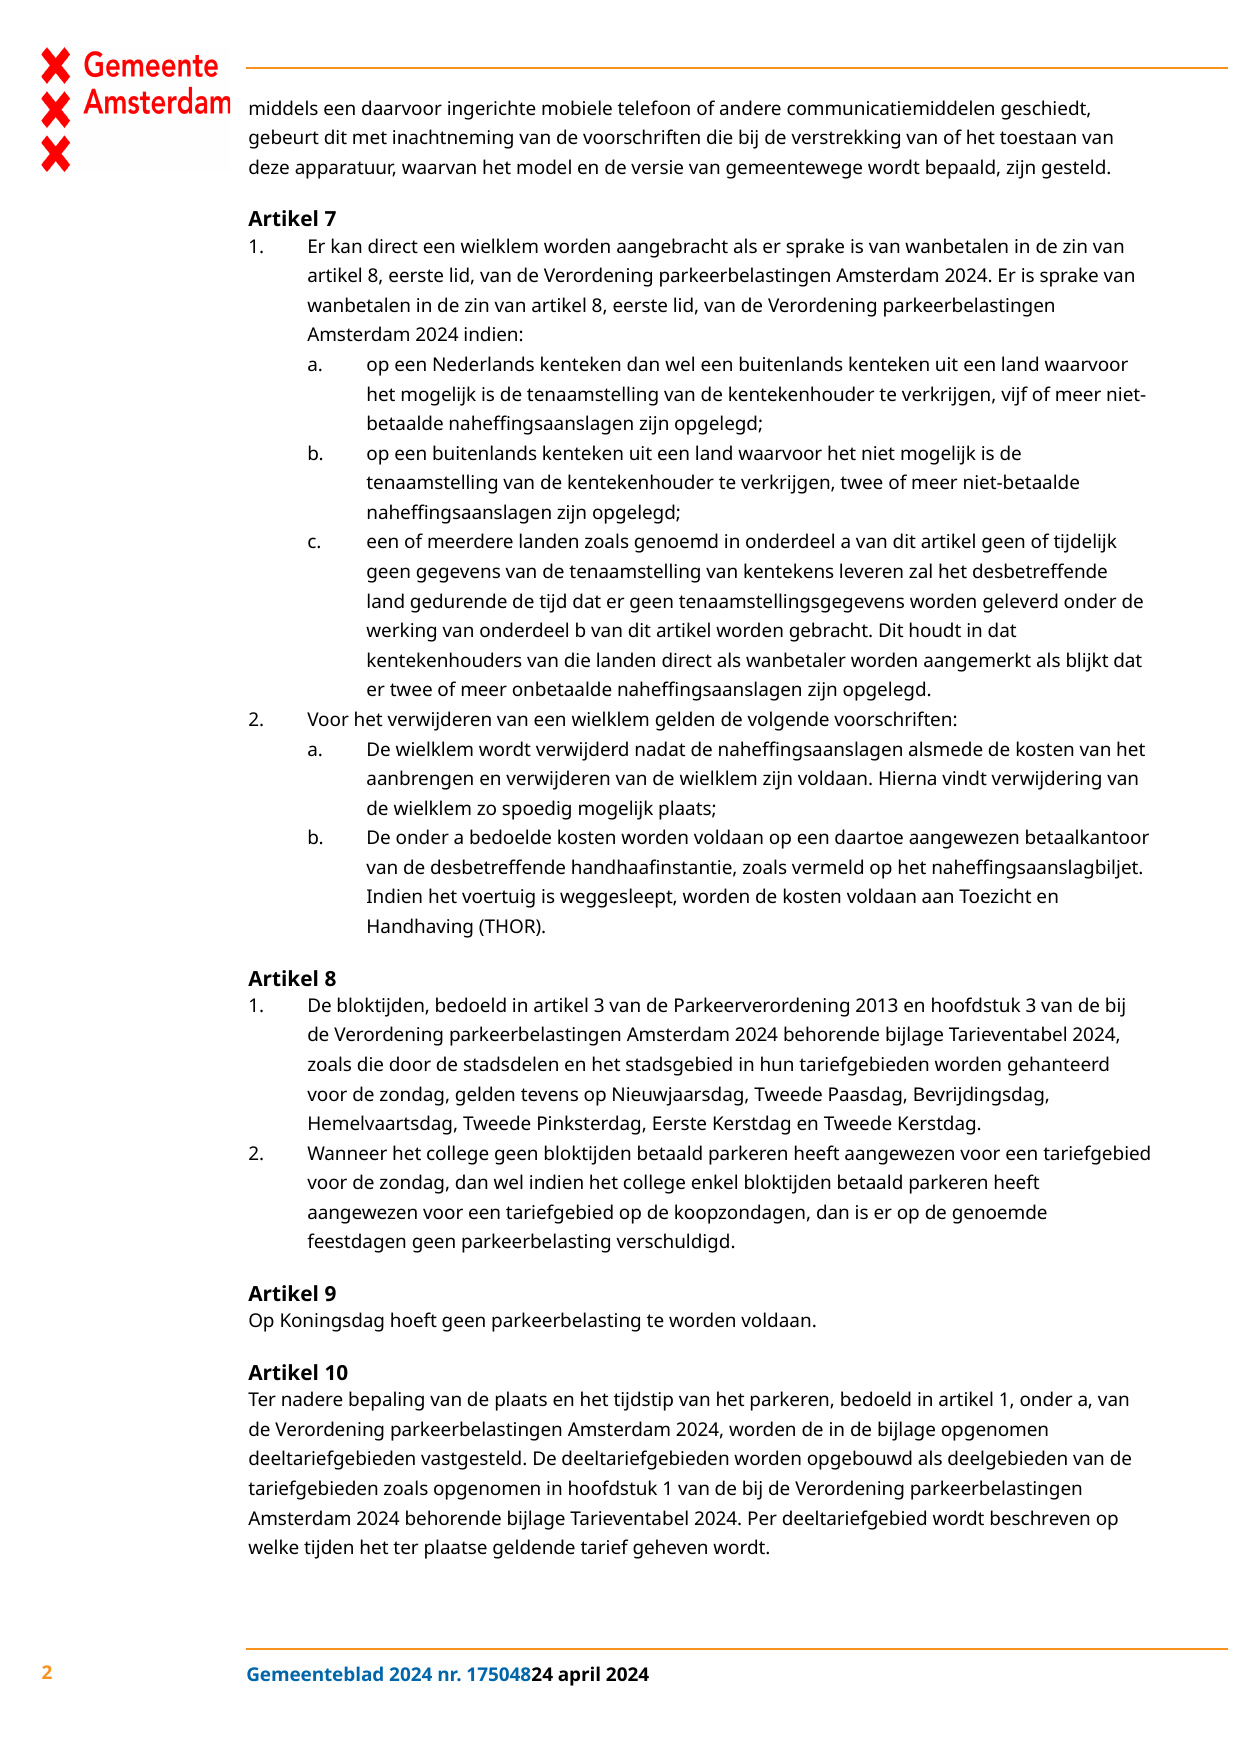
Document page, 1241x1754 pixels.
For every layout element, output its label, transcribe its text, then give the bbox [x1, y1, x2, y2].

text middels een daarvoor ingerichte mobiele telefoon of andere communicatiemiddelen geschiedt, gebeurt dit met inachtneming van de voorschriften die bij de verstrekking van of het toestaan van deze apparatuur, waarvan het model en de versie van gemeentewege wordt bepaald, zijn gesteld. [248, 95, 1152, 180]
list Wanneer het college geen bloktijden betaald parkeren heeft aangewezen voor een tariefgebied voor de zondag, dan wel indien het college enkel bloktijden betaald parkeren heeft aangewezen voor een tariefgebied op de koopzondagen, dan is er op de genoemde feestdagen geen parkeerbelasting verschuldigd. [248, 1140, 1152, 1254]
list op een Nederlands kenteken dan wel een buitenlands kenteken uit een land waarvoor het mogelijk is de tenaamstelling van de kentekenhouder te verkrijgen, vijf of meer niet-betaalde naheffingsaanslagen zijn opgelegd; [307, 351, 1152, 436]
list De onder a bedoelde kosten worden voldaan op een daartoe aangewezen betaalkantoor van de desbetreffende handhaafinstantie, zoals vermeld op het naheffingsaanslagbiljet. Indien het voertuig is weggesleept, worden de kosten voldaan aan Toezicht en Handhaving (THOR). [307, 824, 1152, 939]
list op een buitenlands kenteken uit een land waarvoor het niet mogelijk is de tenaamstelling van de kentekenhouder te verkrijgen, twee of meer niet-betaalde naheffingsaanslagen zijn opgelegd; [307, 440, 1152, 525]
list De bloktijden, bedoeld in artikel 3 van de Parkeerverordening 2013 en hoofdstuk 3 van de bij de Verordening parkeerbelastingen Amsterdam 2024 behorende bijlage Tarieventabel 2024, zoals die door de stadsdelen en het stadsgebied in hun tariefgebieden worden gehanteerd voor de zondag, gelden tevens op Nieuwjaarsdag, Tweede Paasdag, Bevrijdingsdag, Hemelvaartsdag, Tweede Pinksterdag, Eerste Kerstdag en Tweede Kerstdag. [248, 992, 1152, 1136]
list een of meerdere landen zoals genoemd in onderdeel a van dit artikel geen of tijdelijk geen gegevens van de tenaamstelling van kentekens leveren zal het desbetreffende land gedurende de tijd dat er geen tenaamstellingsgegevens worden geleverd onder de werking van onderdeel b van dit artikel worden gebracht. Dit houdt in dat kentekenhouders van die landen direct als wanbetaler worden aangemerkt als blijkt dat er twee of meer onbetaalde naheffingsaanslagen zijn opgelegd. [307, 529, 1152, 702]
text Artikel 9 [248, 1279, 1152, 1308]
picture [41, 47, 231, 172]
text Artikel 10 [248, 1358, 1152, 1386]
list De wielklem wordt verwijderd nadat de naheffingsaanslagen alsmede de kosten van het aanbrengen en verwijderen van de wielklem zijn voldaan. Hierna vindt verwijdering van de wielklem zo spoedig mogelijk plaats; [307, 736, 1152, 821]
text Op Koningsdag hoeft geen parkeerbelasting te worden voldaan. [248, 1308, 1152, 1333]
text Artikel 7 [248, 204, 1152, 233]
text Ter nadere bepaling van de plaats en het tijdstip van het parkeren, bedoeld in artikel 1, onder a, van de Verordening parkeerbelastingen Amsterdam 2024, worden de in de bijlage opgenomen deeltariefgebieden vastgesteld. De deeltariefgebieden worden opgebouwd als deelgebieden van de tariefgebieden zoals opgenomen in hoofdstuk 1 van de bij de Verordening parkeerbelastingen Amsterdam 2024 behorende bijlage Tarieventabel 2024. Per deeltariefgebied wordt beschreven op welke tijden het ter plaatse geldende tarief geheven wordt. [248, 1386, 1152, 1560]
list Voor het verwijderen van een wielklem gelden de volgende voorschriften: [248, 706, 1152, 732]
text Artikel 8 [248, 964, 1152, 992]
list Er kan direct een wielklem worden aangebracht als er sprake is van wanbetalen in de zin van artikel 8, eerste lid, van de Verordening parkeerbelastingen Amsterdam 2024. Er is sprake van wanbetalen in de zin van artikel 8, eerste lid, van de Verordening parkeerbelastingen Amsterdam 2024 indien: [248, 233, 1152, 347]
